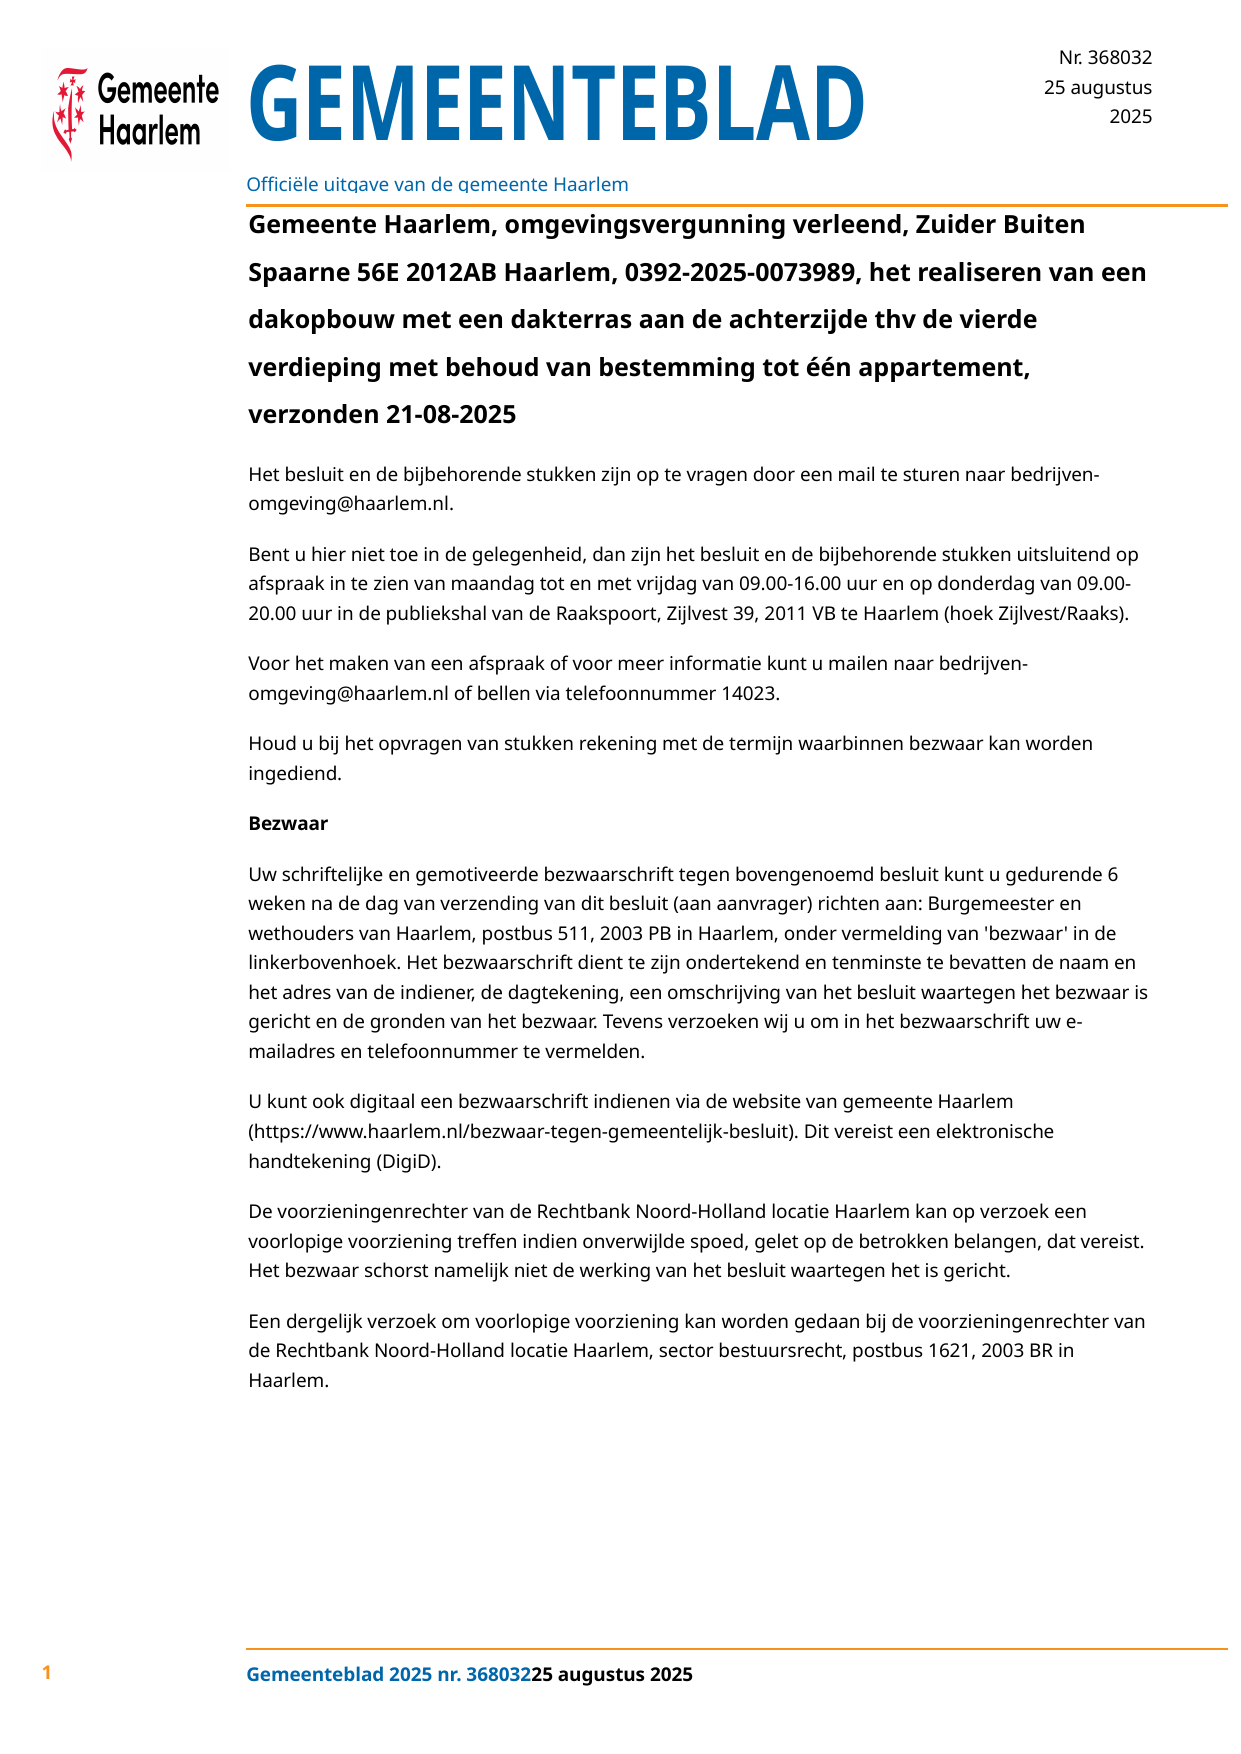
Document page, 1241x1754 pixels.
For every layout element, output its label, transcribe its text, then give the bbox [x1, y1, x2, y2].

text Bent u hier niet toe in de gelegenheid, dan zijn het besluit en de bijbehorende stukken uitsluitend op afspraak in te zien van maandag tot en met vrijdag van 09.00-16.00 uur en op donderdag van 09.00-20.00 uur in de publiekshal van de Raakspoort, Zijlvest 39, 2011 VB te Haarlem (hoek Zijlvest/Raaks). [248, 541, 1152, 626]
text Het besluit en de bijbehorende stukken zijn op te vragen door een mail te sturen naar bedrijven-omgeving@haarlem.nl. [248, 461, 1152, 516]
text Uw schriftelijke en gemotiveerde bezwaarschrift tegen bovengenoemd besluit kunt u gedurende 6 weken na de dag van verzending van dit besluit (aan aanvrager) richten aan: Burgemeester en wethouders van Haarlem, postbus 511, 2003 PB in Haarlem, onder vermelding van 'bezwaar' in de linkerbovenhoek. Het bezwaarschrift dient te zijn ondertekend en tenminste te bevatten de naam en het adres van de indiener, de dagtekening, een omschrijving van het besluit waartegen het bezwaar is gericht en de gronden van het bezwaar. Tevens verzoeken wij u om in het bezwaarschrift uw e-mailadres en telefoonnummer te vermelden. [248, 861, 1152, 1064]
text Houd u bij het opvragen van stukken rekening met de termijn waarbinnen bezwaar kan worden ingediend. [248, 730, 1152, 786]
text Gemeente Haarlem, omgevingsvergunning verleend, Zuider Buiten Spaarne 56E 2012AB Haarlem, 0392-2025-0073989, het realiseren van een dakopbouw met een dakterras aan de achterzijde thv de vierde verdieping met behoud van bestemming tot één appartement, verzonden 21-08-2025 [248, 207, 1152, 431]
text De voorzieningenrechter van de Rechtbank Noord-Holland locatie Haarlem kan op verzoek een voorlopige voorziening treffen indien onverwijlde spoed, gelet op de betrokken belangen, dat vereist. Het bezwaar schorst namelijk niet de werking van het besluit waartegen het is gericht. [248, 1198, 1152, 1283]
text Voor het maken van een afspraak of voor meer informatie kunt u mailen naar bedrijven-omgeving@haarlem.nl of bellen via telefoonnummer 14023. [248, 650, 1152, 706]
text Een dergelijk verzoek om voorlopige voorziening kan worden gedaan bij de voorzieningenrechter van de Rechtbank Noord-Holland locatie Haarlem, sector bestuursrecht, postbus 1621, 2003 BR in Haarlem. [248, 1308, 1152, 1393]
picture [41, 47, 231, 172]
text U kunt ook digitaal een bezwaarschrift indienen via de website van gemeente Haarlem (https://www.haarlem.nl/bezwaar-tegen-gemeentelijk-besluit). Dit vereist een elektronische handtekening (DigiD). [248, 1089, 1152, 1173]
text Bezwaar [248, 810, 1152, 836]
